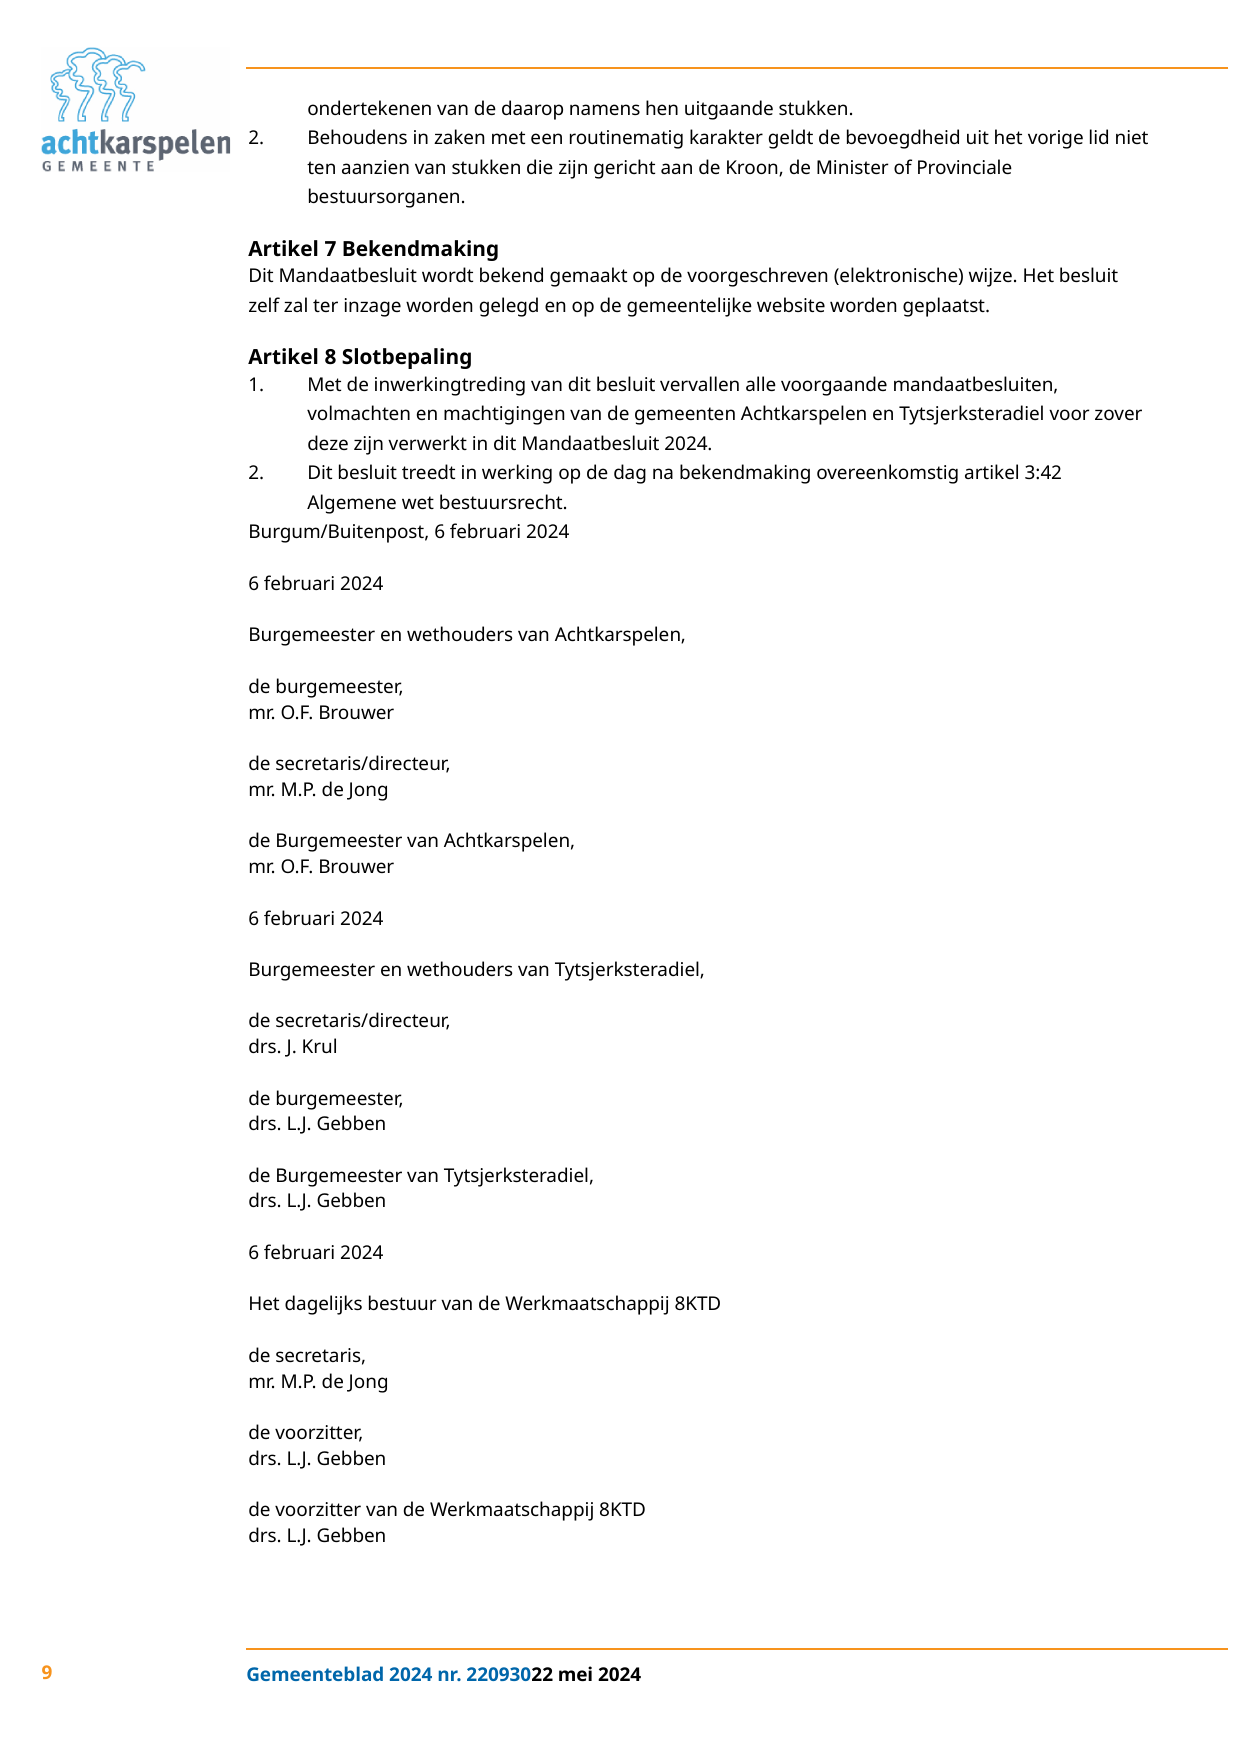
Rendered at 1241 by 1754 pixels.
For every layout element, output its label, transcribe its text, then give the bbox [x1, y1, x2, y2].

text de secretaris/directeur, [248, 1008, 1152, 1033]
picture [41, 47, 231, 172]
text de burgemeester, [248, 1085, 1152, 1111]
text drs. L.J. Gebben [248, 1111, 1152, 1136]
text drs. L.J. Gebben [248, 1522, 1152, 1548]
list Met de inwerkingtreding van dit besluit vervallen alle voorgaande mandaatbesluiten, volmachten en machtigingen van de gemeenten Achtkarspelen en Tytsjerksteradiel voor zover deze zijn verwerkt in dit Mandaatbesluit 2024. [248, 371, 1152, 456]
text de Burgemeester van Tytsjerksteradiel, [248, 1162, 1152, 1188]
text mr. O.F. Brouwer [248, 699, 1152, 724]
text Burgemeester en wethouders van Tytsjerksteradiel, [248, 956, 1152, 982]
list ondertekenen van de daarop namens hen uitgaande stukken. [248, 95, 1152, 121]
text mr. O.F. Brouwer [248, 853, 1152, 879]
text Burgum/Buitenpost, 6 februari 2024 [248, 519, 1152, 544]
text 6 februari 2024 [248, 905, 1152, 930]
text 6 februari 2024 [248, 1239, 1152, 1265]
list Dit besluit treedt in werking op de dag na bekendmaking overeenkomstig artikel 3:42 Algemene wet bestuursrecht. [248, 459, 1152, 515]
text Artikel 7 Bekendmaking [248, 234, 1152, 262]
text drs. J. Krul [248, 1033, 1152, 1059]
text mr. M.P. de Jong [248, 776, 1152, 802]
text mr. M.P. de Jong [248, 1368, 1152, 1393]
text Artikel 8 Slotbepaling [248, 342, 1152, 371]
text Burgemeester en wethouders van Achtkarspelen, [248, 622, 1152, 647]
text de voorzitter, [248, 1419, 1152, 1445]
text de burgemeester, [248, 673, 1152, 699]
text de voorzitter van de Werkmaatschappij 8KTD [248, 1496, 1152, 1522]
text de Burgemeester van Achtkarspelen, [248, 827, 1152, 853]
text de secretaris/directeur, [248, 750, 1152, 776]
list Behoudens in zaken met een routinematig karakter geldt de bevoegdheid uit het vorige lid niet ten aanzien van stukken die zijn gericht aan de Kroon, de Minister of Provinciale bestuursorganen. [248, 124, 1152, 209]
text drs. L.J. Gebben [248, 1445, 1152, 1471]
text Het dagelijks bestuur van de Werkmaatschappij 8KTD [248, 1291, 1152, 1316]
text Dit Mandaatbesluit wordt bekend gemaakt op de voorgeschreven (elektronische) wijze. Het besluit zelf zal ter inzage worden gelegd en op de gemeentelijke website worden geplaatst. [248, 262, 1152, 318]
text de secretaris, [248, 1342, 1152, 1368]
text drs. L.J. Gebben [248, 1188, 1152, 1213]
text 6 februari 2024 [248, 570, 1152, 596]
